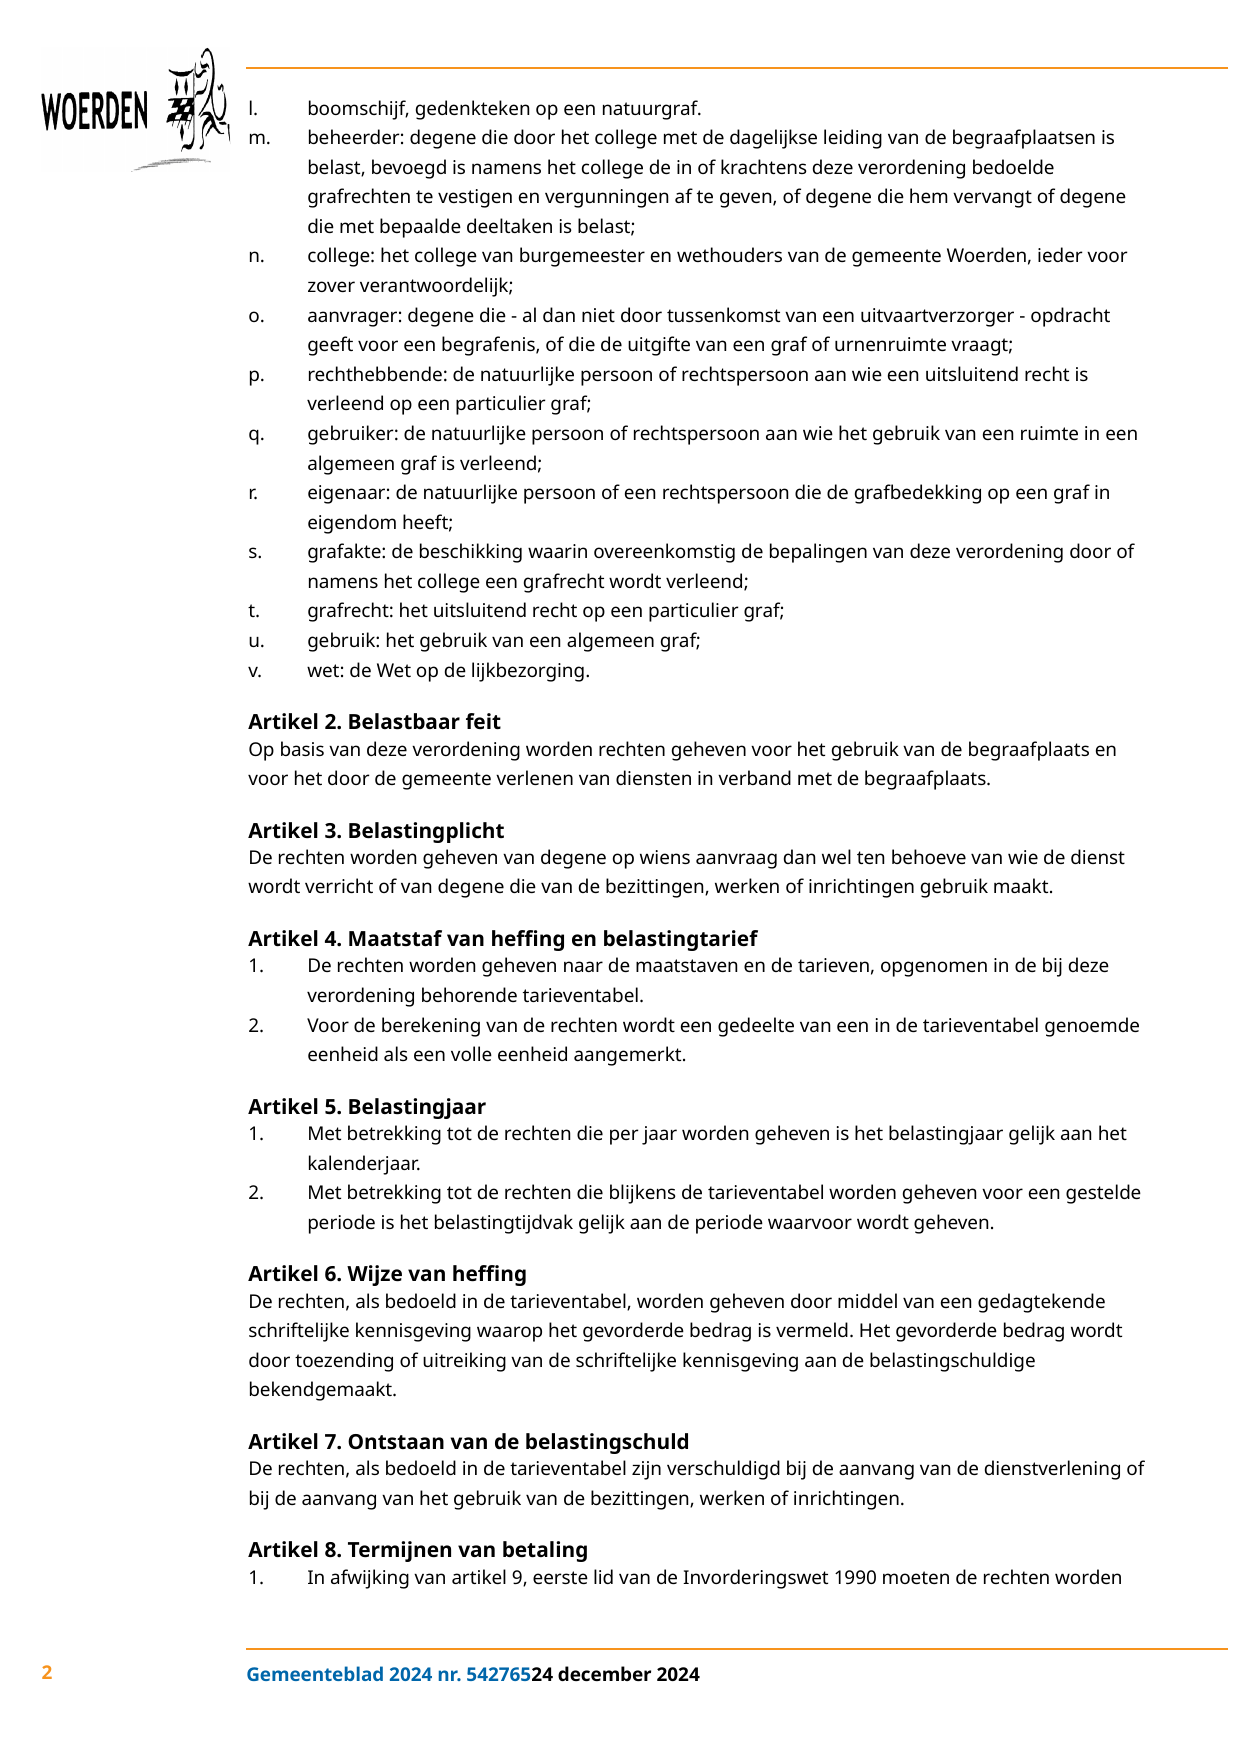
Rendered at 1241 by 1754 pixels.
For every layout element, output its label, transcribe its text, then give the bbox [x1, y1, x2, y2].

text Artikel 4. Maatstaf van heffing en belastingtarief [248, 924, 1152, 953]
list Met betrekking tot de rechten die per jaar worden geheven is het belastingjaar gelijk aan het kalenderjaar. [248, 1120, 1152, 1176]
list college: het college van burgemeester en wethouders van de gemeente Woerden, ieder voor zover verantwoordelijk; [248, 243, 1152, 298]
picture [41, 47, 231, 172]
list De rechten worden geheven naar de maatstaven en de tarieven, opgenomen in de bij deze verordening behorende tarieventabel. [248, 953, 1152, 1008]
list gebruiker: de natuurlijke persoon of rechtspersoon aan wie het gebruik van een ruimte in een algemeen graf is verleend; [248, 420, 1152, 476]
text Op basis van deze verordening worden rechten geheven voor het gebruik van de begraafplaats en voor het door de gemeente verlenen van diensten in verband met de begraafplaats. [248, 736, 1152, 791]
text Artikel 7. Ontstaan van de belastingschuld [248, 1427, 1152, 1455]
list gebruik: het gebruik van een algemeen graf; [248, 627, 1152, 653]
list rechthebbende: de natuurlijke persoon of rechtspersoon aan wie een uitsluitend recht is verleend op een particulier graf; [248, 361, 1152, 416]
text De rechten worden geheven van degene op wiens aanvraag dan wel ten behoeve van wie de dienst wordt verricht of van degene die van de bezittingen, werken of inrichtingen gebruik maakt. [248, 844, 1152, 899]
text Artikel 3. Belastingplicht [248, 816, 1152, 844]
text De rechten, als bedoeld in de tarieventabel zijn verschuldigd bij de aanvang van de dienstverlening of bij de aanvang van het gebruik van de bezittingen, werken of inrichtingen. [248, 1455, 1152, 1511]
list In afwijking van artikel 9, eerste lid van de Invorderingswet 1990 moeten de rechten worden [248, 1564, 1152, 1589]
list wet: de Wet op de lijkbezorging. [248, 657, 1152, 683]
list grafrecht: het uitsluitend recht op een particulier graf; [248, 598, 1152, 623]
text Artikel 6. Wijze van heffing [248, 1259, 1152, 1288]
text De rechten, als bedoeld in de tarieventabel, worden geheven door middel van een gedagtekende schriftelijke kennisgeving waarop het gevorderde bedrag is vermeld. Het gevorderde bedrag wordt door toezending of uitreiking van de schriftelijke kennisgeving aan de belastingschuldige bekendgemaakt. [248, 1288, 1152, 1402]
list Met betrekking tot de rechten die blijkens de tarieventabel worden geheven voor een gestelde periode is het belastingtijdvak gelijk aan de periode waarvoor wordt geheven. [248, 1179, 1152, 1235]
text Artikel 2. Belastbaar feit [248, 707, 1152, 736]
text Artikel 8. Termijnen van betaling [248, 1535, 1152, 1564]
list boomschijf, gedenkteken op een natuurgraf. [248, 95, 1152, 121]
list beheerder: degene die door het college met de dagelijkse leiding van de begraafplaatsen is belast, bevoegd is namens het college de in of krachtens deze verordening bedoelde grafrechten te vestigen en vergunningen af te geven, of degene die hem vervangt of degene die met bepaalde deeltaken is belast; [248, 124, 1152, 239]
list eigenaar: de natuurlijke persoon of een rechtspersoon die de grafbedekking op een graf in eigendom heeft; [248, 479, 1152, 535]
list grafakte: de beschikking waarin overeenkomstig de bepalingen van deze verordening door of namens het college een grafrecht wordt verleend; [248, 538, 1152, 594]
text Artikel 5. Belastingjaar [248, 1092, 1152, 1120]
list Voor de berekening van de rechten wordt een gedeelte van een in de tarieventabel genoemde eenheid als een volle eenheid aangemerkt. [248, 1012, 1152, 1067]
list aanvrager: degene die - al dan niet door tussenkomst van een uitvaartverzorger - opdracht geeft voor een begrafenis, of die de uitgifte van een graf of urnenruimte vraagt; [248, 302, 1152, 357]
